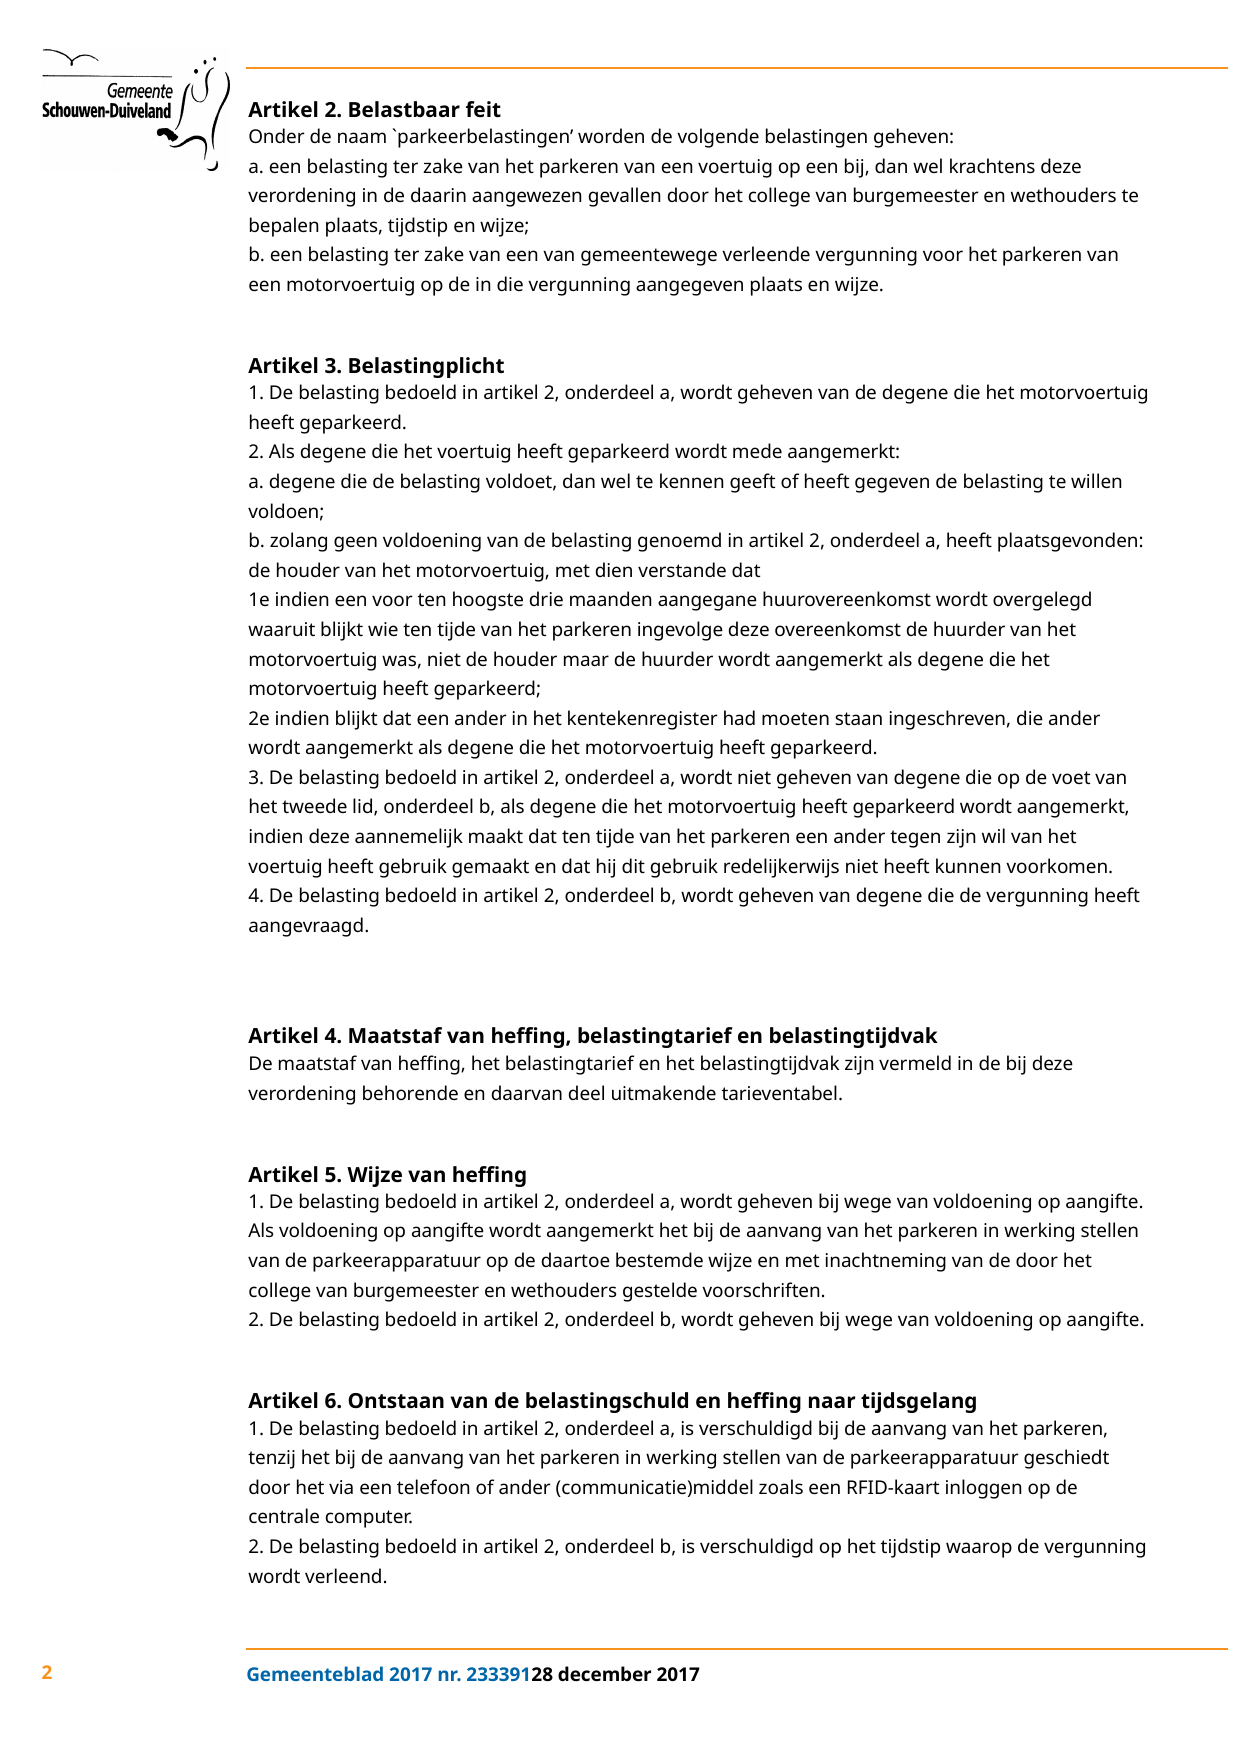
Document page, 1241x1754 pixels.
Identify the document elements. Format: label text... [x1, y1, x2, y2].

text 2. Als degene die het voertuig heeft geparkeerd wordt mede aangemerkt: [248, 439, 1152, 464]
text Artikel 4. Maatstaf van heffing, belastingtarief en belastingtijdvak [248, 1022, 1152, 1050]
text 2e indien blijkt dat een ander in het kentekenregister had moeten staan ingeschreven, die ander wordt aangemerkt als degene die het motorvoertuig heeft geparkeerd. [248, 705, 1152, 760]
text Onder de naam `parkeerbelastingen’ worden de volgende belastingen geheven: [248, 123, 1152, 149]
text Artikel 5. Wijze van heffing [248, 1160, 1152, 1188]
text 3. De belasting bedoeld in artikel 2, onderdeel a, wordt niet geheven van degene die op de voet van het tweede lid, onderdeel b, als degene die het motorvoertuig heeft geparkeerd wordt aangemerkt, indien deze aannemelijk maakt dat ten tijde van het parkeren een ander tegen zijn wil van het voertuig heeft gebruik gemaakt en dat hij dit gebruik redelijkerwijs niet heeft kunnen voorkomen. [248, 764, 1152, 879]
picture [41, 47, 231, 172]
text 2. De belasting bedoeld in artikel 2, onderdeel b, is verschuldigd op het tijdstip waarop de vergunning wordt verleend. [248, 1533, 1152, 1588]
text Artikel 3. Belastingplicht [248, 351, 1152, 379]
text a. een belasting ter zake van het parkeren van een voertuig op een bij, dan wel krachtens deze verordening in de daarin aangewezen gevallen door het college van burgemeester en wethouders te bepalen plaats, tijdstip en wijze; [248, 153, 1152, 238]
text 1. De belasting bedoeld in artikel 2, onderdeel a, wordt geheven bij wege van voldoening op aangifte. Als voldoening op aangifte wordt aangemerkt het bij de aanvang van het parkeren in werking stellen van de parkeerapparatuur op de daartoe bestemde wijze en met inachtneming van de door het college van burgemeester en wethouders gestelde voorschriften. [248, 1188, 1152, 1303]
text 1. De belasting bedoeld in artikel 2, onderdeel a, wordt geheven van de degene die het motorvoertuig heeft geparkeerd. [248, 379, 1152, 435]
text Artikel 6. Ontstaan van de belastingschuld en heffing naar tijdsgelang [248, 1386, 1152, 1415]
text b. zolang geen voldoening van de belasting genoemd in artikel 2, onderdeel a, heeft plaatsgevonden: de houder van het motorvoertuig, met dien verstande dat [248, 527, 1152, 583]
text 1. De belasting bedoeld in artikel 2, onderdeel a, is verschuldigd bij de aanvang van het parkeren, tenzij het bij de aanvang van het parkeren in werking stellen van de parkeerapparatuur geschiedt door het via een telefoon of ander (communicatie)middel zoals een RFID-kaart inloggen op de centrale computer. [248, 1415, 1152, 1529]
text Artikel 2. Belastbaar feit [248, 95, 1152, 123]
text De maatstaf van heffing, het belastingtarief en het belastingtijdvak zijn vermeld in de bij deze verordening behorende en daarvan deel uitmakende tarieventabel. [248, 1050, 1152, 1105]
text a. degene die de belasting voldoet, dan wel te kennen geeft of heeft gegeven de belasting te willen voldoen; [248, 468, 1152, 524]
text 1e indien een voor ten hoogste drie maanden aangegane huurovereenkomst wordt overgelegd waaruit blijkt wie ten tijde van het parkeren ingevolge deze overeenkomst de huurder van het motorvoertuig was, niet de houder maar de huurder wordt aangemerkt als degene die het motorvoertuig heeft geparkeerd; [248, 587, 1152, 701]
text b. een belasting ter zake van een van gemeentewege verleende vergunning voor het parkeren van een motorvoertuig op de in die vergunning aangegeven plaats en wijze. [248, 242, 1152, 297]
text 4. De belasting bedoeld in artikel 2, onderdeel b, wordt geheven van degene die de vergunning heeft aangevraagd. [248, 882, 1152, 938]
text 2. De belasting bedoeld in artikel 2, onderdeel b, wordt geheven bij wege van voldoening op aangifte. [248, 1306, 1152, 1332]
